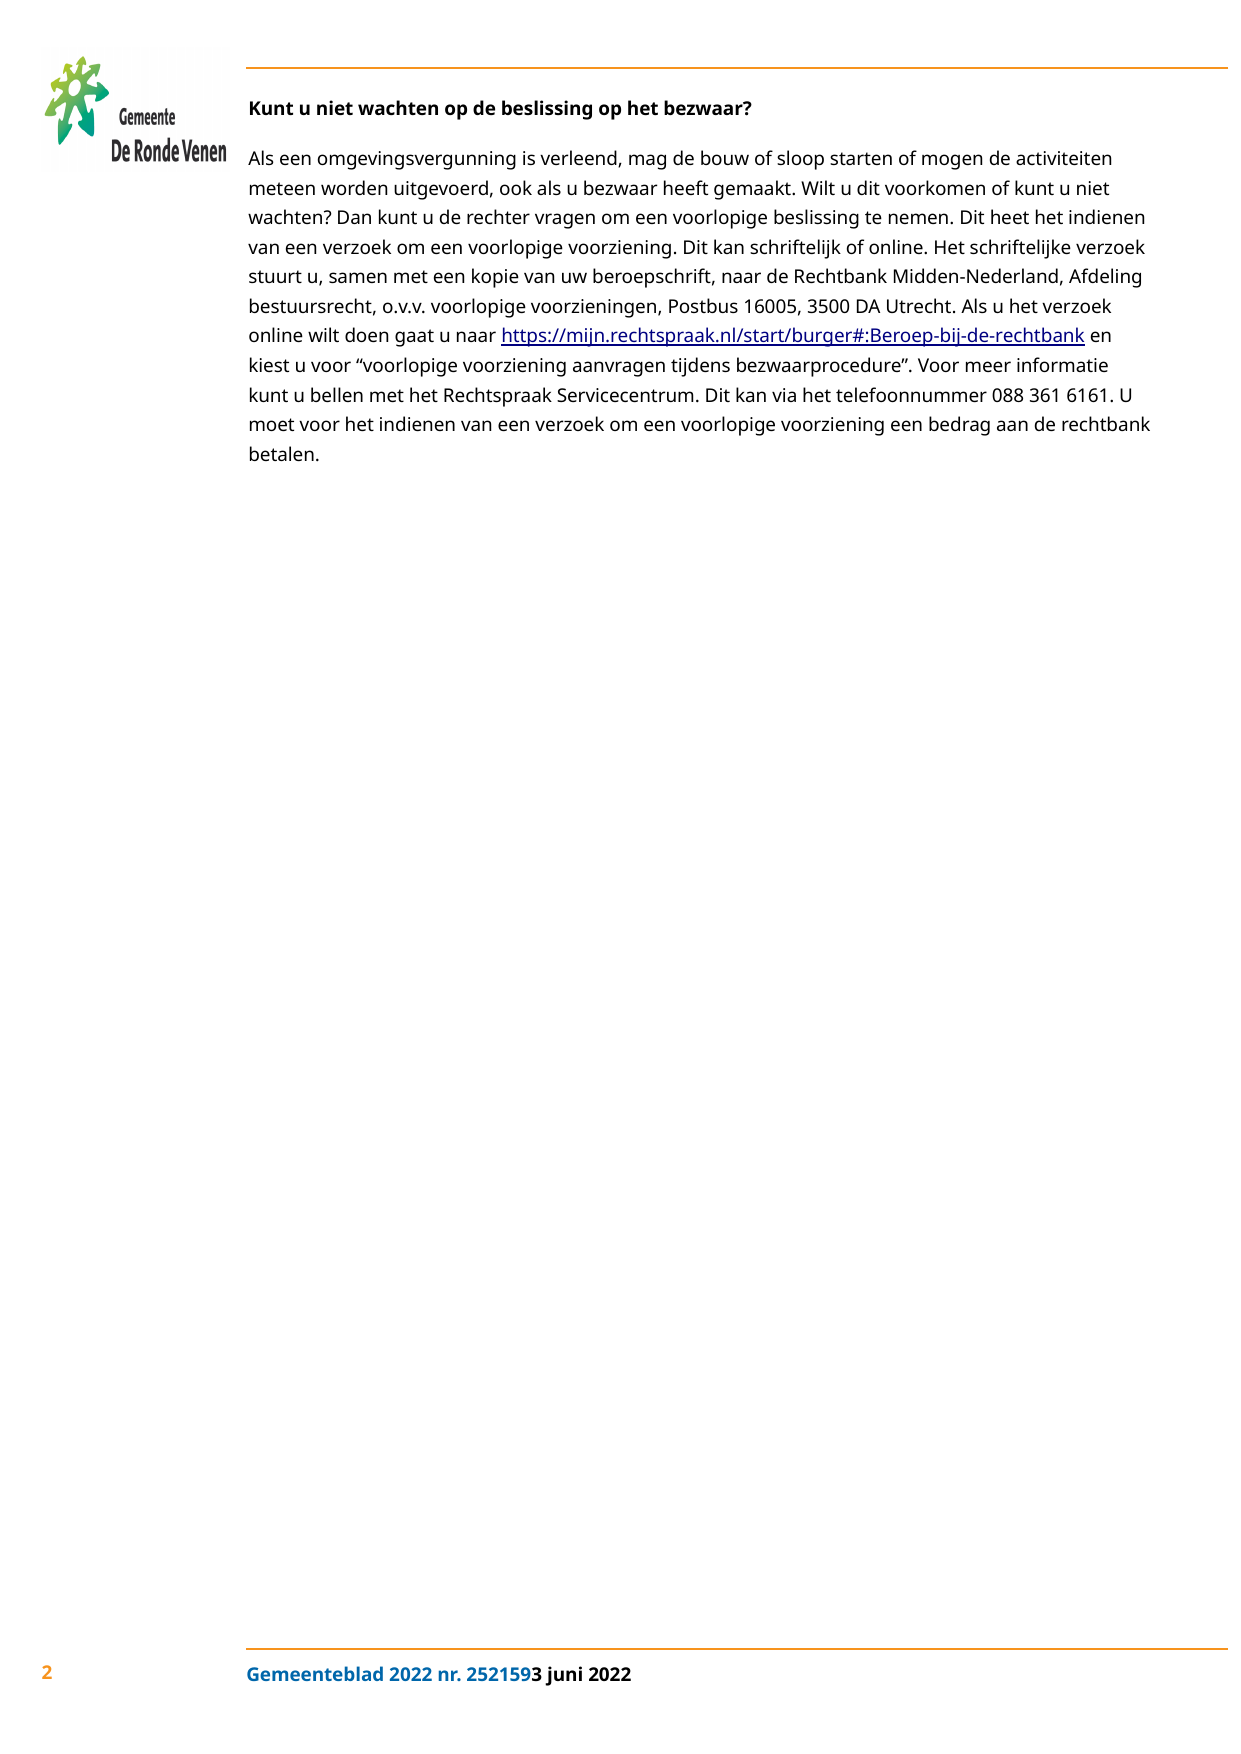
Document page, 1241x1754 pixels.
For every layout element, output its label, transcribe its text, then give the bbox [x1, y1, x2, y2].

text Als een omgevingsvergunning is verleend, mag de bouw of sloop starten of mogen de activiteiten meteen worden uitgevoerd, ook als u bezwaar heeft gemaakt. Wilt u dit voorkomen of kunt u niet wachten? Dan kunt u de rechter vragen om een voorlopige beslissing te nemen. Dit heet het indienen van een verzoek om een voorlopige voorziening. Dit kan schriftelijk of online. Het schriftelijke verzoek stuurt u, samen met een kopie van uw beroepschrift, naar de Rechtbank Midden-Nederland, Afdeling bestuursrecht, o.v.v. voorlopige voorzieningen, Postbus 16005, 3500 DA Utrecht. Als u het verzoek online wilt doen gaat u naar https://mijn.rechtspraak.nl/start/burger#:Beroep-bij-de-rechtbank en kiest u voor “voorlopige voorziening aanvragen tijdens bezwaarprocedure”. Voor meer informatie kunt u bellen met het Rechtspraak Servicecentrum. Dit kan via het telefoonnummer 088 361 6161. U moet voor het indienen van een verzoek om een voorlopige voorziening een bedrag aan de rechtbank betalen. [248, 145, 1152, 467]
text Kunt u niet wachten op de beslissing op het bezwaar? [248, 95, 1152, 121]
picture [41, 47, 231, 172]
